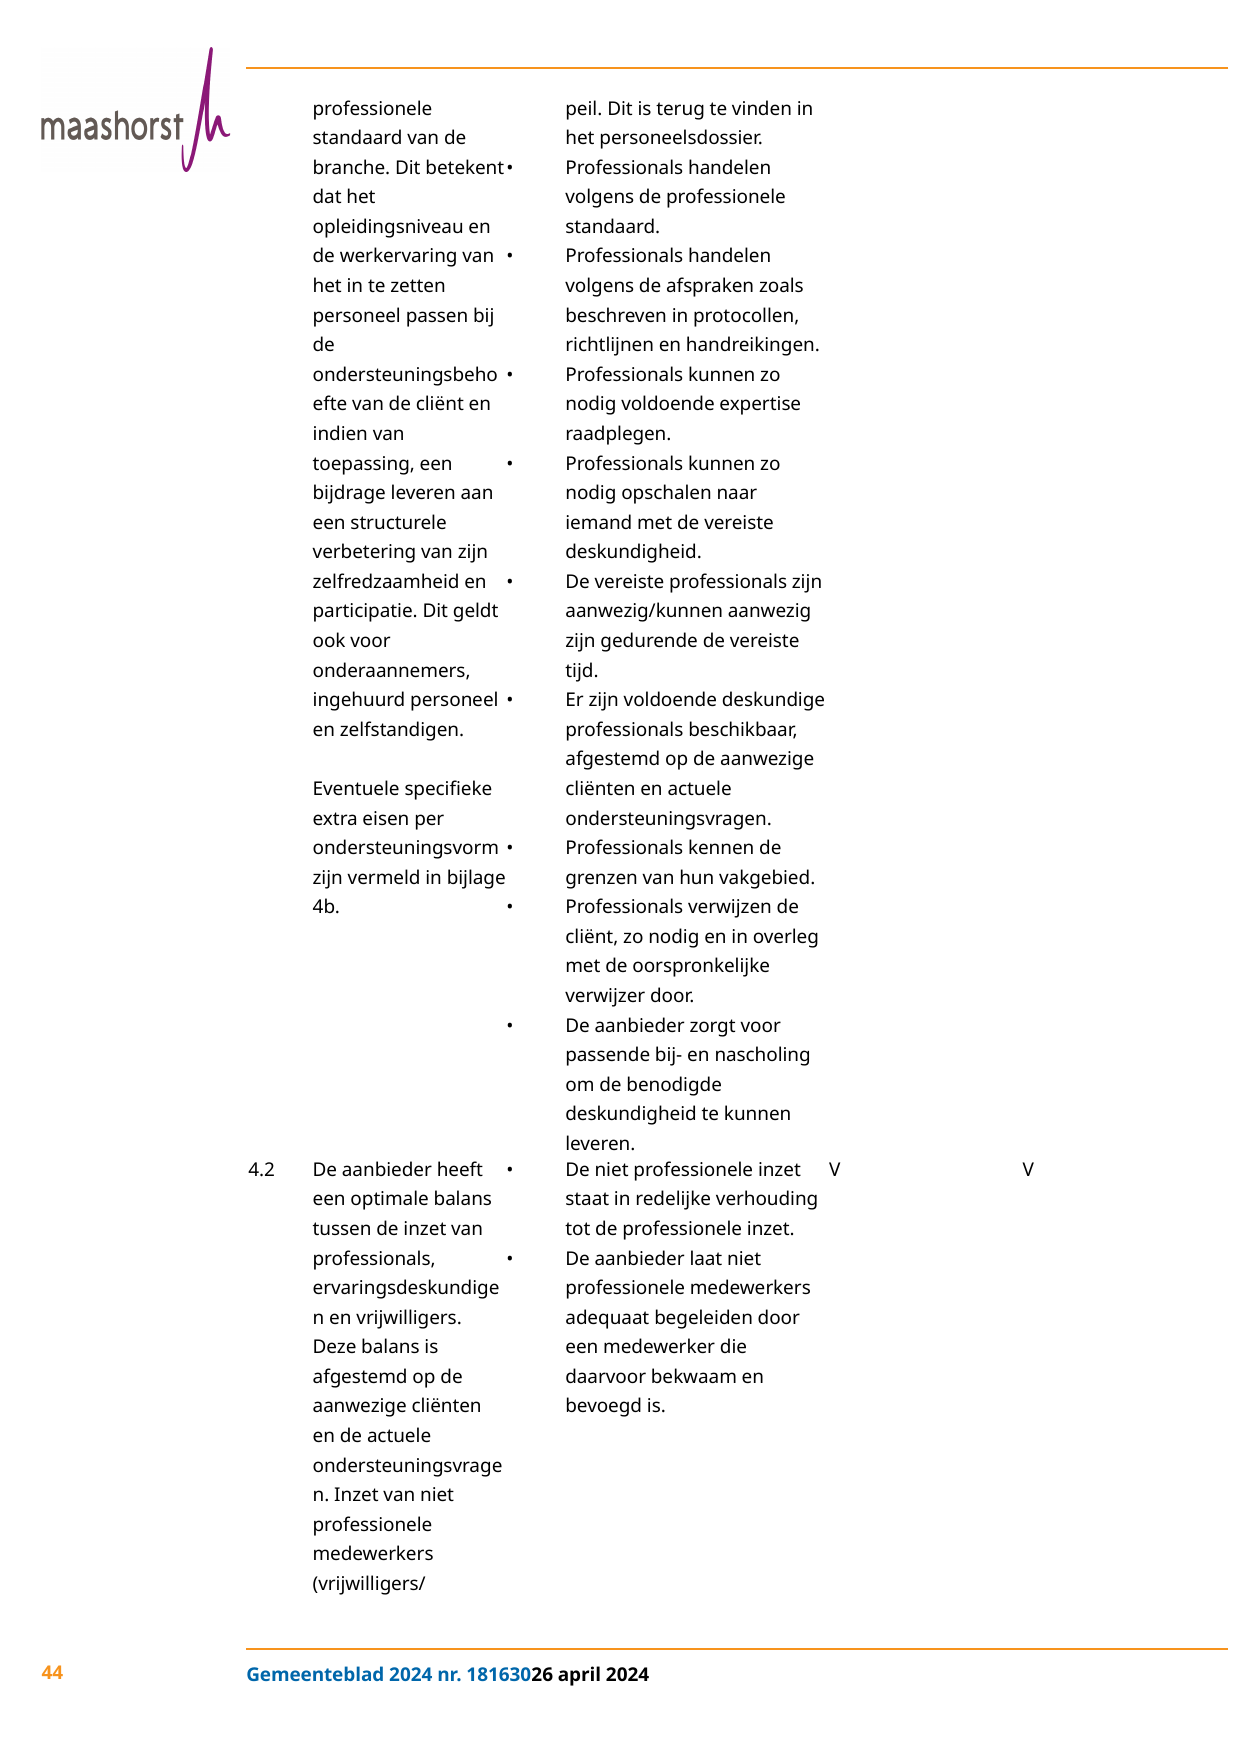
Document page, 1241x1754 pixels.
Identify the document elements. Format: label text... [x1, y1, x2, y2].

table_cell V [1023, 1156, 1152, 1596]
table_cell [1023, 95, 1152, 1156]
table_cell peil. Dit is terug te vinden in het personeelsdossier. Professionals handelen volgens de professionele standaard. Professionals handelen volgens de afspraken zoals beschreven in protocollen, richtlijnen en handreikingen. Professionals kunnen zo nodig voldoende expertise raadplegen. Professionals kunnen zo nodig opschalen naar iemand met de vereiste deskundigheid. De vereiste professionals zijn aanwezig/kunnen aanwezig zijn gedurende de vereiste tijd. Er zijn voldoende deskundige professionals beschikbaar, afgestemd op de aanwezige cliënten en actuele ondersteuningsvragen. Professionals kennen de grenzen van hun vakgebied. Professionals verwijzen de cliënt, zo nodig en in overleg met de oorspronkelijke verwijzer door. De aanbieder zorgt voor passende bij- en nascholing om de benodigde deskundigheid te kunnen leveren. [506, 95, 829, 1156]
table_cell 4.2 [248, 1156, 312, 1596]
table_cell [829, 95, 1022, 1156]
picture [41, 47, 231, 172]
table_cell professionele standaard van de branche. Dit betekent dat het opleidingsniveau en de werkervaring van het in te zetten personeel passen bij de ondersteuningsbehoefte van de cliënt en indien van toepassing, een bijdrage leveren aan een structurele verbetering van zijn zelfredzaamheid en participatie. Dit geldt ook voor onderaannemers, ingehuurd personeel en zelfstandigen. Eventuele specifieke extra eisen per ondersteuningsvorm zijn vermeld in bijlage 4b. [313, 95, 506, 1156]
table_cell V [829, 1156, 1022, 1596]
table_cell De niet professionele inzet staat in redelijke verhouding tot de professionele inzet. De aanbieder laat niet professionele medewerkers adequaat begeleiden door een medewerker die daarvoor bekwaam en bevoegd is. [506, 1156, 829, 1596]
table_cell [248, 95, 312, 1156]
table_cell De aanbieder heeft een optimale balans tussen de inzet van professionals, ervaringsdeskundigen en vrijwilligers. Deze balans is afgestemd op de aanwezige cliënten en de actuele ondersteuningsvragen. Inzet van niet professionele medewerkers (vrijwilligers/ [313, 1156, 506, 1596]
